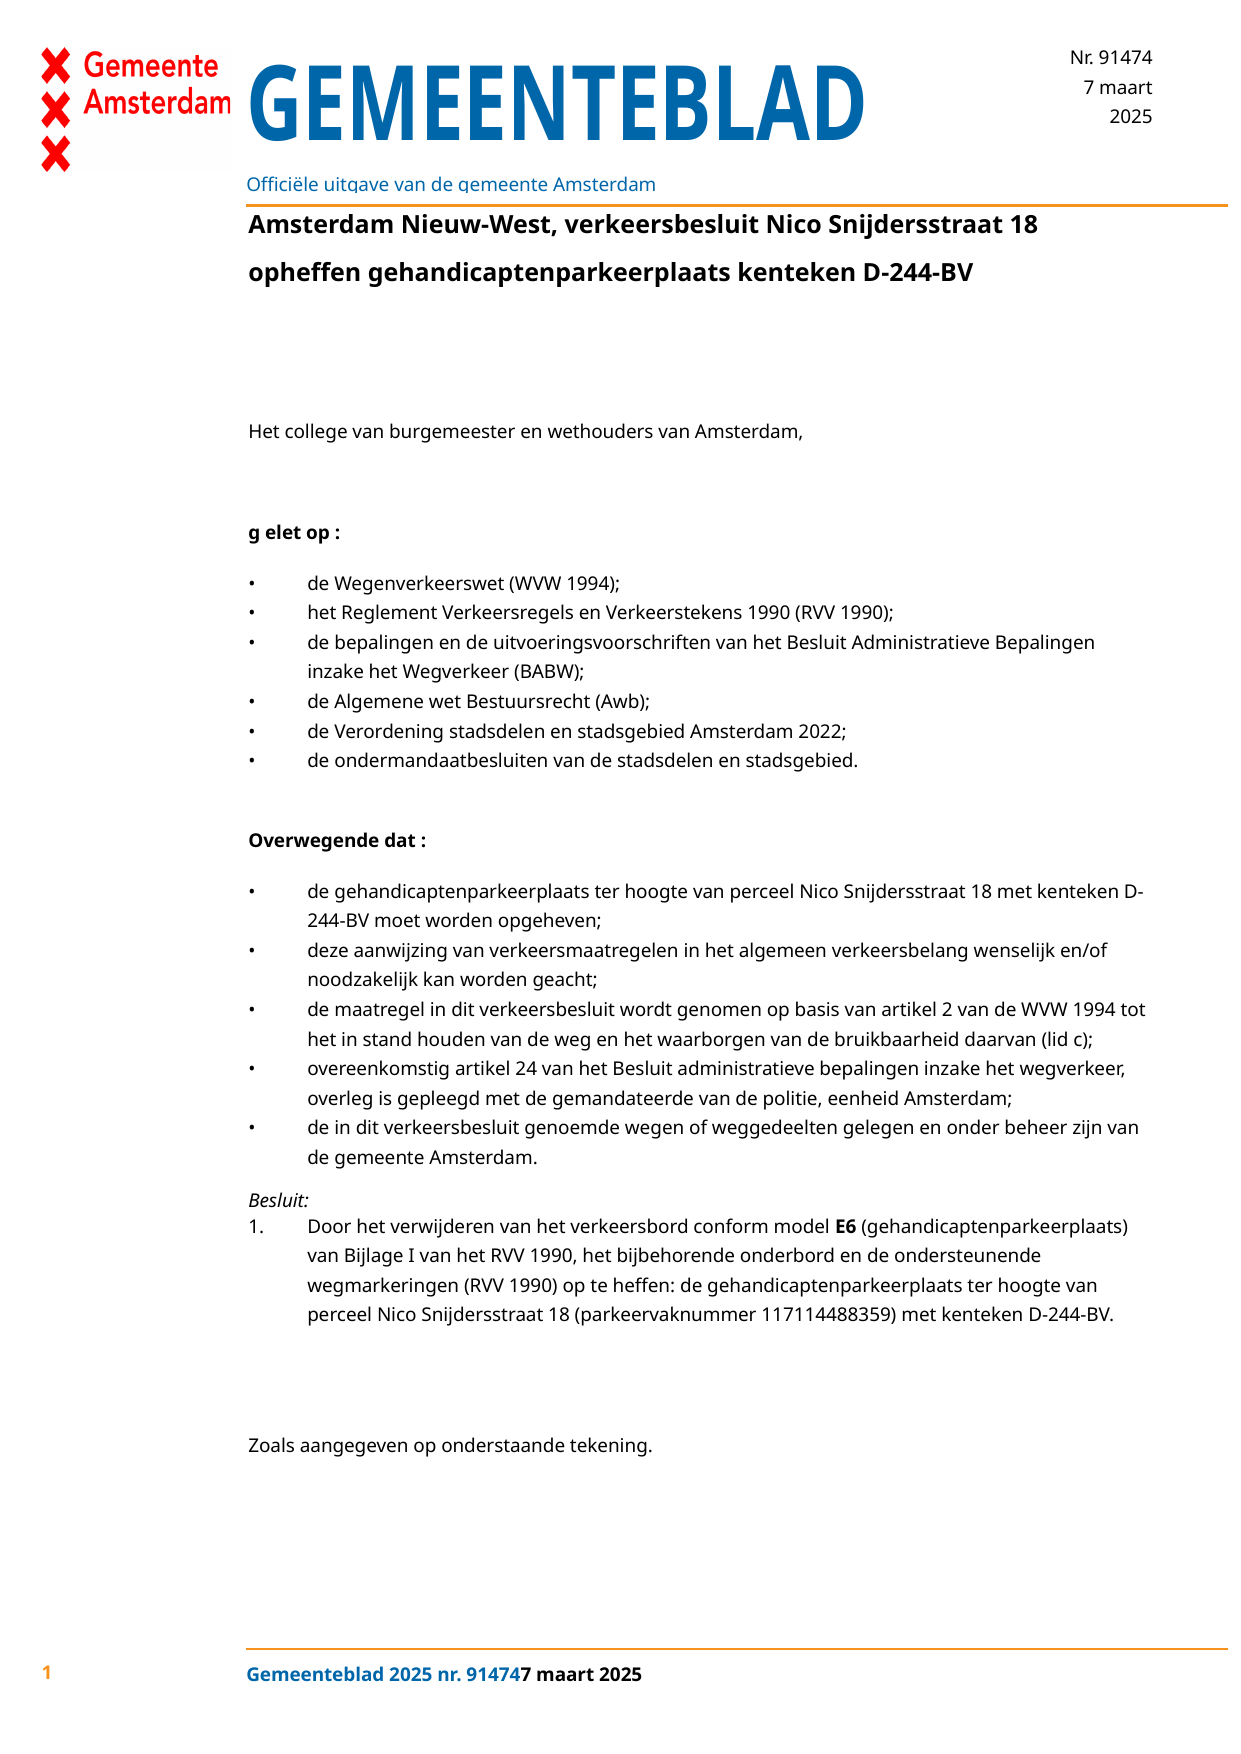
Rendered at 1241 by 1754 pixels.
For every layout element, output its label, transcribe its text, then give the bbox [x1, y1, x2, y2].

list de gehandicaptenparkeerplaats ter hoogte van perceel Nico Snijdersstraat 18 met kenteken D-244-BV moet worden opgeheven; [248, 878, 1152, 933]
list de bepalingen en de uitvoeringsvoorschriften van het Besluit Administratieve Bepalingen inzake het Wegverkeer (BABW); [248, 629, 1152, 684]
list Door het verwijderen van het verkeersbord conform model E6 (gehandicaptenparkeerplaats) van Bijlage I van het RVV 1990, het bijbehorende onderbord en de ondersteunende wegmarkeringen (RVV 1990) op te heffen: de gehandicaptenparkeerplaats ter hoogte van perceel Nico Snijdersstraat 18 (parkeervaknummer 117114488359) met kenteken D-244-BV. [248, 1213, 1152, 1327]
text Overwegende dat : [248, 827, 1152, 853]
list overeenkomstig artikel 24 van het Besluit administratieve bepalingen inzake het wegverkeer, overleg is gepleegd met de gemandateerde van de politie, eenheid Amsterdam; [248, 1055, 1152, 1111]
list de maatregel in dit verkeersbesluit wordt genomen op basis van artikel 2 van de WVW 1994 tot het in stand houden van de weg en het waarborgen van de bruikbaarheid daarvan (lid c); [248, 996, 1152, 1051]
list de Wegenverkeerswet (WVW 1994); [248, 570, 1152, 596]
picture [41, 47, 231, 172]
text Zoals aangegeven op onderstaande tekening. [248, 1432, 1152, 1458]
text g elet op : [248, 519, 1152, 545]
list het Reglement Verkeersregels en Verkeerstekens 1990 (RVV 1990); [248, 599, 1152, 625]
list de Verordening stadsdelen en stadsgebied Amsterdam 2022; [248, 718, 1152, 743]
list de Algemene wet Bestuursrecht (Awb); [248, 688, 1152, 714]
text Het college van burgemeester en wethouders van Amsterdam, [248, 419, 1152, 444]
list de ondermandaatbesluiten van de stadsdelen en stadsgebied. [248, 747, 1152, 773]
text Amsterdam Nieuw-West, verkeersbesluit Nico Snijdersstraat 18 opheffen gehandicaptenparkeerplaats kenteken D-244-BV [248, 207, 1152, 288]
list deze aanwijzing van verkeersmaatregelen in het algemeen verkeersbelang wenselijk en/of noodzakelijk kan worden geacht; [248, 937, 1152, 992]
text Besluit: [248, 1187, 1152, 1213]
list de in dit verkeersbesluit genoemde wegen of weggedeelten gelegen en onder beheer zijn van de gemeente Amsterdam. [248, 1114, 1152, 1170]
